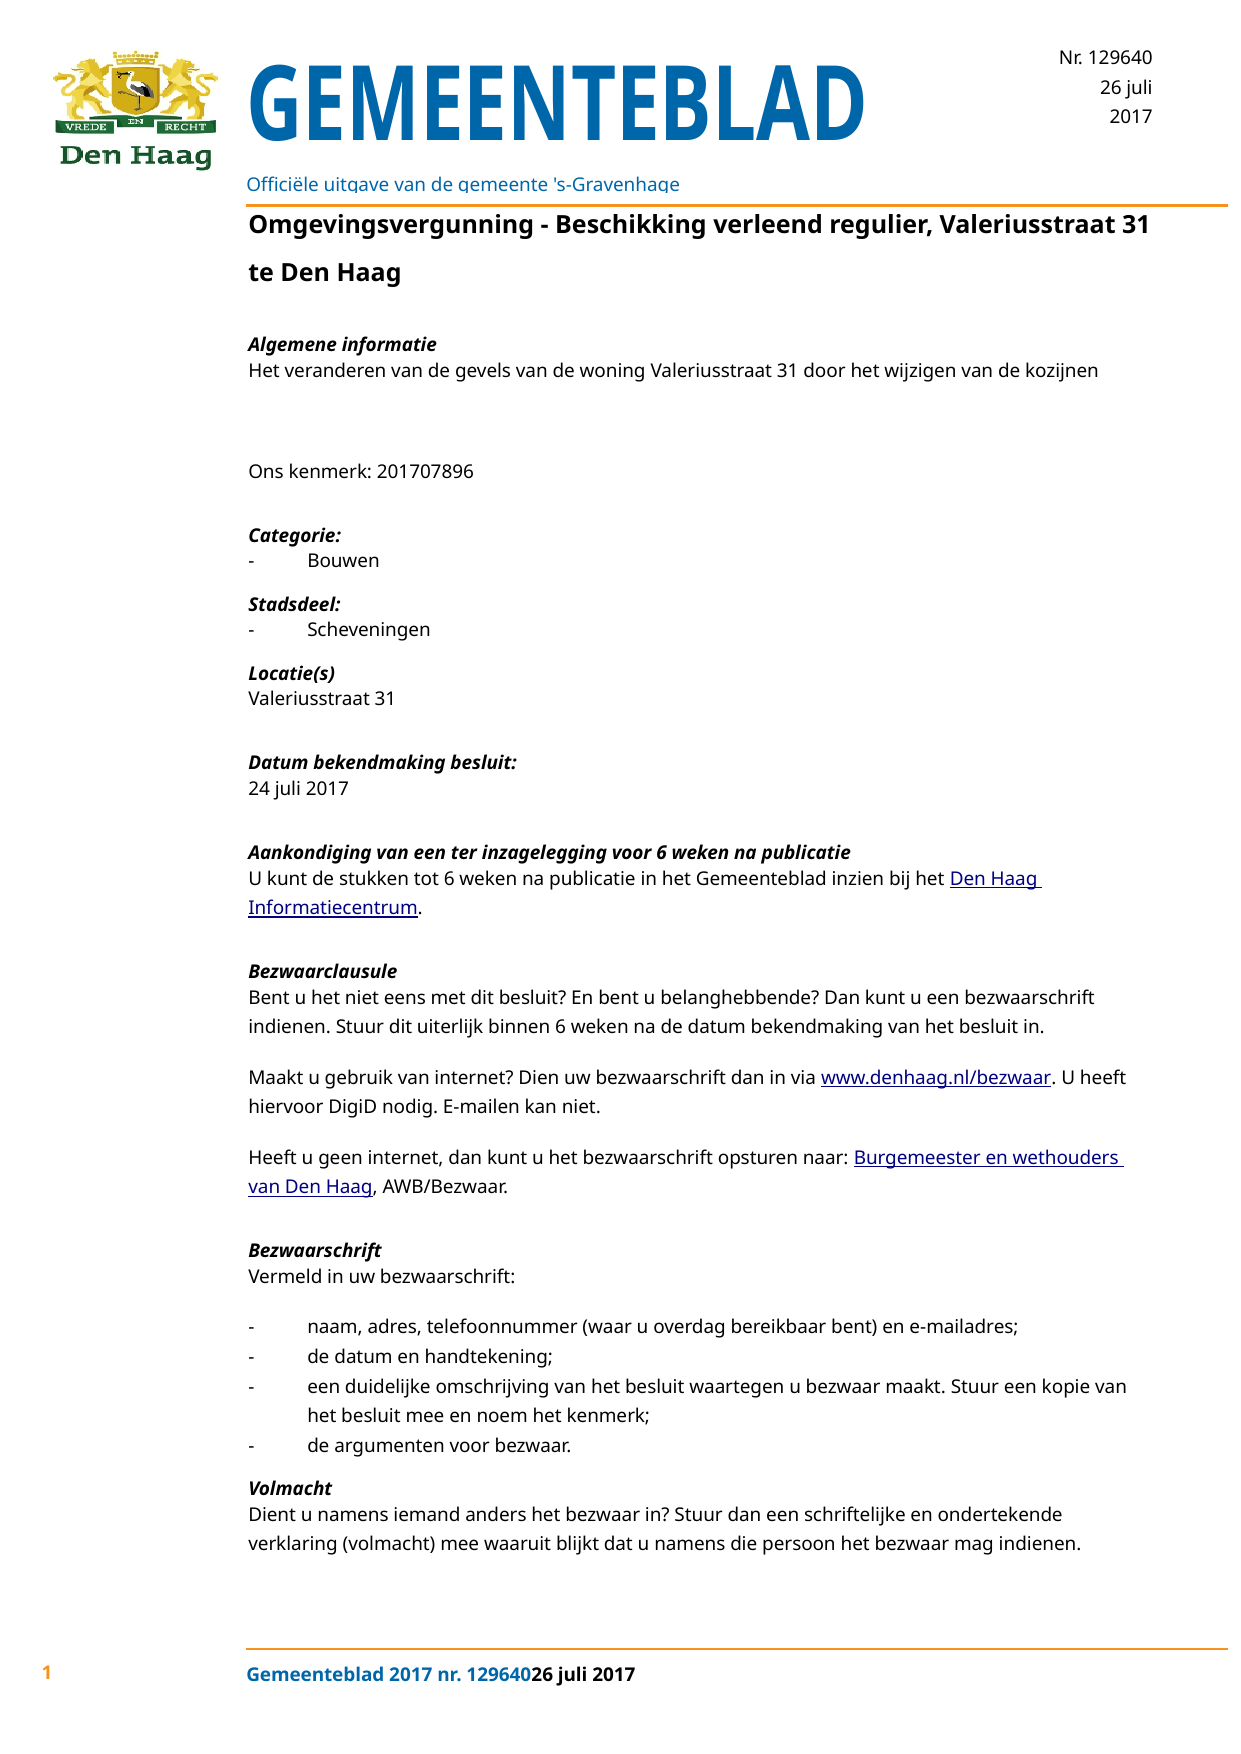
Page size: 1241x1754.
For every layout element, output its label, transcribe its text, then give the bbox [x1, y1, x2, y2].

text Volmacht [248, 1475, 1152, 1501]
text Bent u het niet eens met dit besluit? En bent u belanghebbende? Dan kunt u een bezwaarschrift indienen. Stuur dit uiterlijk binnen 6 weken na de datum bekendmaking van het besluit in. [248, 984, 1152, 1039]
text Het veranderen van de gevels van de woning Valeriusstraat 31 door het wijzigen van de kozijnen [248, 357, 1152, 383]
text Bezwaarschrift [248, 1238, 1152, 1263]
text Ons kenmerk: 201707896 [248, 458, 1152, 484]
text Heeft u geen internet, dan kunt u het bezwaarschrift opsturen naar: Burgemeester en wethouders van Den Haag, AWB/Bezwaar. [248, 1144, 1152, 1199]
list Scheveningen [248, 617, 1152, 642]
text U kunt de stukken tot 6 weken na publicatie in het Gemeenteblad inzien bij het Den Haag Informatiecentrum. [248, 865, 1152, 920]
text 24 juli 2017 [248, 775, 1152, 801]
text Valeriusstraat 31 [248, 685, 1152, 711]
text Dient u namens iemand anders het bezwaar in? Stuur dan een schriftelijke en ondertekende verklaring (volmacht) mee waaruit blijkt dat u namens die persoon het bezwaar mag indienen. [248, 1501, 1152, 1556]
text Algemene informatie [248, 331, 1152, 357]
list naam, adres, telefoonnummer (waar u overdag bereikbaar bent) en e-mailadres; [248, 1314, 1152, 1339]
text Bezwaarclausule [248, 958, 1152, 984]
text Omgevingsvergunning - Beschikking verleend regulier, Valeriusstraat 31 te Den Haag [248, 207, 1152, 288]
picture [41, 47, 231, 172]
list de argumenten voor bezwaar. [248, 1432, 1152, 1458]
list een duidelijke omschrijving van het besluit waartegen u bezwaar maakt. Stuur een kopie van het besluit mee en noem het kenmerk; [248, 1373, 1152, 1428]
list Bouwen [248, 548, 1152, 573]
text Locatie(s) [248, 660, 1152, 685]
list de datum en handtekening; [248, 1343, 1152, 1369]
text Datum bekendmaking besluit: [248, 749, 1152, 775]
text Stadsdeel: [248, 591, 1152, 617]
text Aankondiging van een ter inzagelegging voor 6 weken na publicatie [248, 839, 1152, 865]
text Vermeld in uw bezwaarschrift: [248, 1263, 1152, 1289]
text Maakt u gebruik van internet? Dien uw bezwaarschrift dan in via www.denhaag.nl/bezwaar. U heeft hiervoor DigiD nodig. E-mailen kan niet. [248, 1064, 1152, 1119]
text Categorie: [248, 522, 1152, 548]
